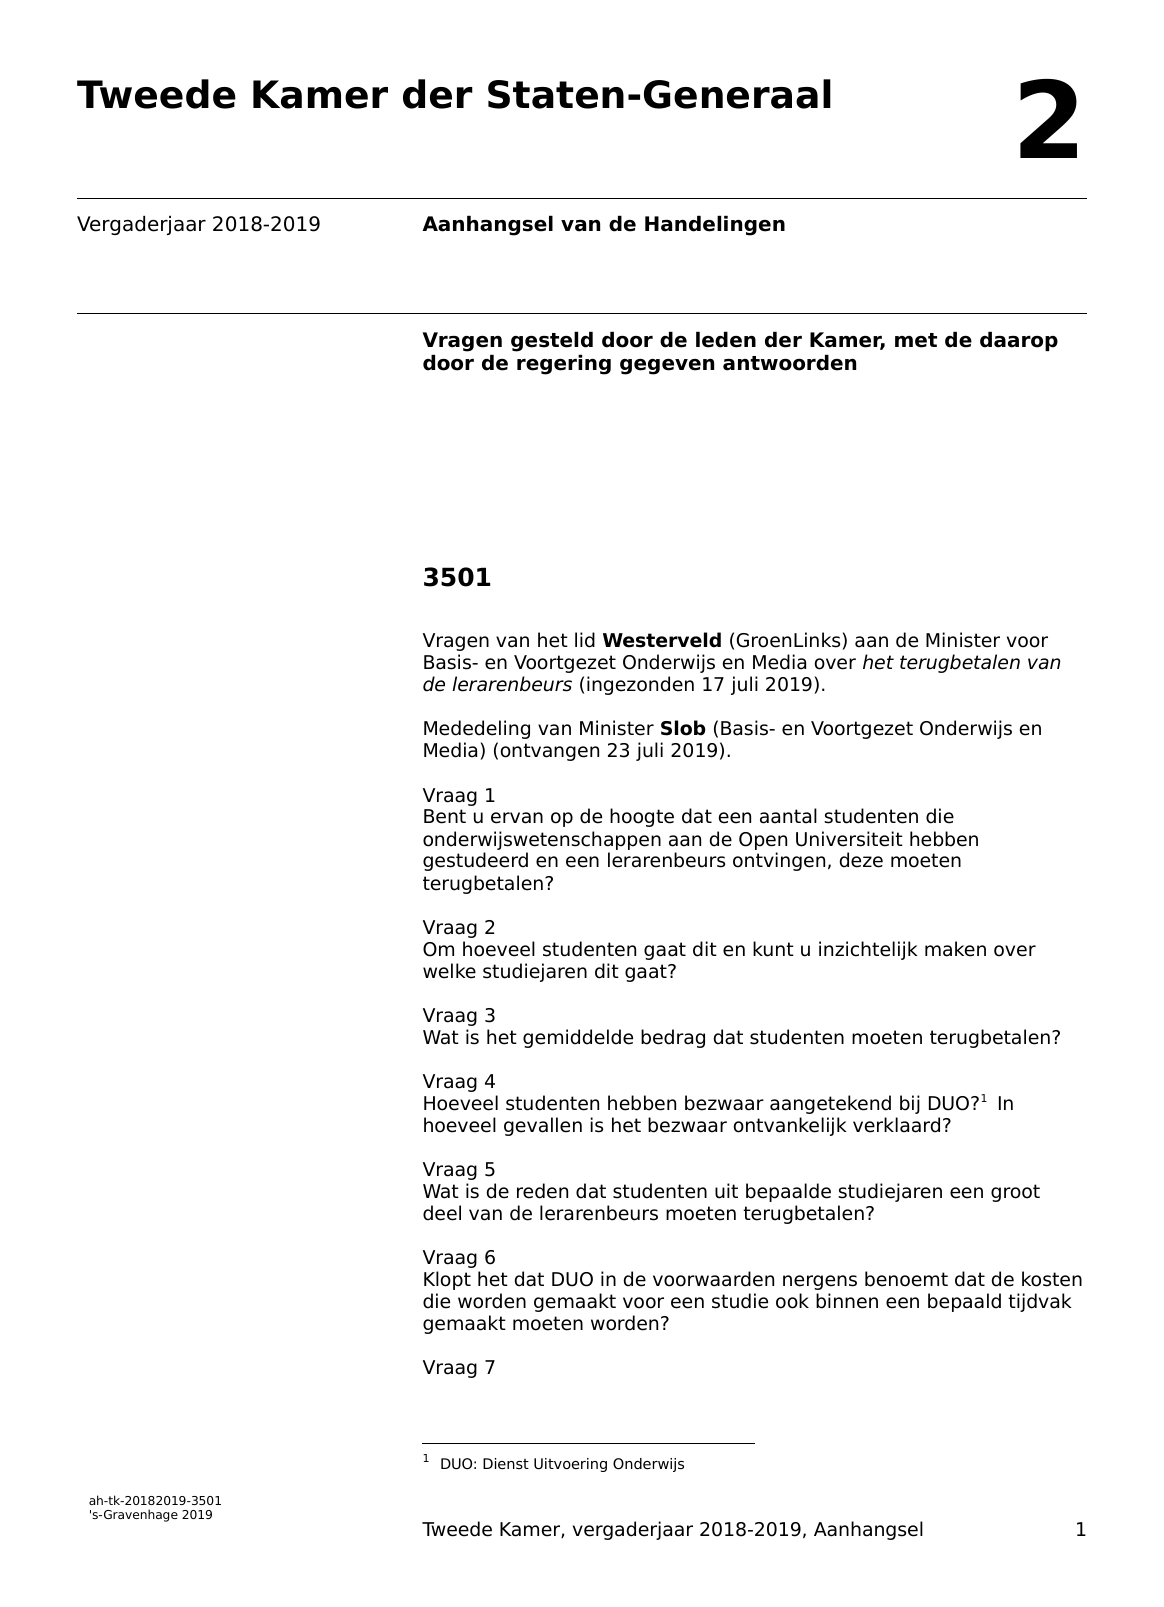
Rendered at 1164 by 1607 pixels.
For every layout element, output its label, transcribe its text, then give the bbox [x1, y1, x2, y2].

table_cell Vragen gesteld door de leden der Kamer, met de daarop door de regering gegeven antwoorden [422, 314, 1087, 375]
text Vraag 4 [422, 1071, 1087, 1093]
text Wat is het gemiddelde bedrag dat studenten moeten terugbetalen? [422, 1027, 1087, 1049]
table_cell Vergaderjaar 2018-2019 [77, 199, 422, 313]
text Mededeling van Minister Slob (Basis- en Voortgezet Onderwijs en Media) (ontvangen 23 juli 2019). [422, 718, 1087, 762]
text ah-tk-20182019-3501 [88, 1494, 323, 1508]
table_cell Aanhangsel van de Handelingen [422, 199, 1087, 313]
text Bent u ervan op de hoogte dat een aantal studenten die onderwijswetenschappen aan de Open Universiteit hebben gestudeerd en een lerarenbeurs ontvingen, deze moeten terugbetalen? [422, 806, 1087, 894]
table_cell [77, 314, 422, 375]
text DUO: Dienst Uitvoering Onderwijs [422, 1452, 1087, 1474]
table_header Tweede Kamer der Staten-Generaal [77, 59, 886, 198]
text Vraag 7 [422, 1357, 1087, 1379]
text 's-Gravenhage 2019 [88, 1508, 323, 1522]
text Vraag 1 [422, 784, 1087, 806]
text Vragen van het lid Westerveld (GroenLinks) aan de Minister voor Basis- en Voortgezet Onderwijs en Media over het terugbetalen van de lerarenbeurs (ingezonden 17 juli 2019). [422, 630, 1087, 696]
text Vraag 3 [422, 1005, 1087, 1027]
text Klopt het dat DUO in de voorwaarden nergens benoemt dat de kosten die worden gemaakt voor een studie ook binnen een bepaald tijdvak gemaakt moeten worden? [422, 1269, 1087, 1335]
text Om hoeveel studenten gaat dit en kunt u inzichtelijk maken over welke studiejaren dit gaat? [422, 938, 1087, 982]
text 3501 [422, 563, 1087, 592]
text Vraag 5 [422, 1159, 1087, 1181]
text Wat is de reden dat studenten uit bepaalde studiejaren een groot deel van de lerarenbeurs moeten terugbetalen? [422, 1181, 1087, 1225]
text Vraag 6 [422, 1247, 1087, 1269]
table_header 2 [886, 59, 1087, 198]
text Vraag 2 [422, 917, 1087, 938]
text Hoeveel studenten hebben bezwaar aangetekend bij DUO? In hoeveel gevallen is het bezwaar ontvankelijk verklaard? [422, 1093, 1087, 1137]
